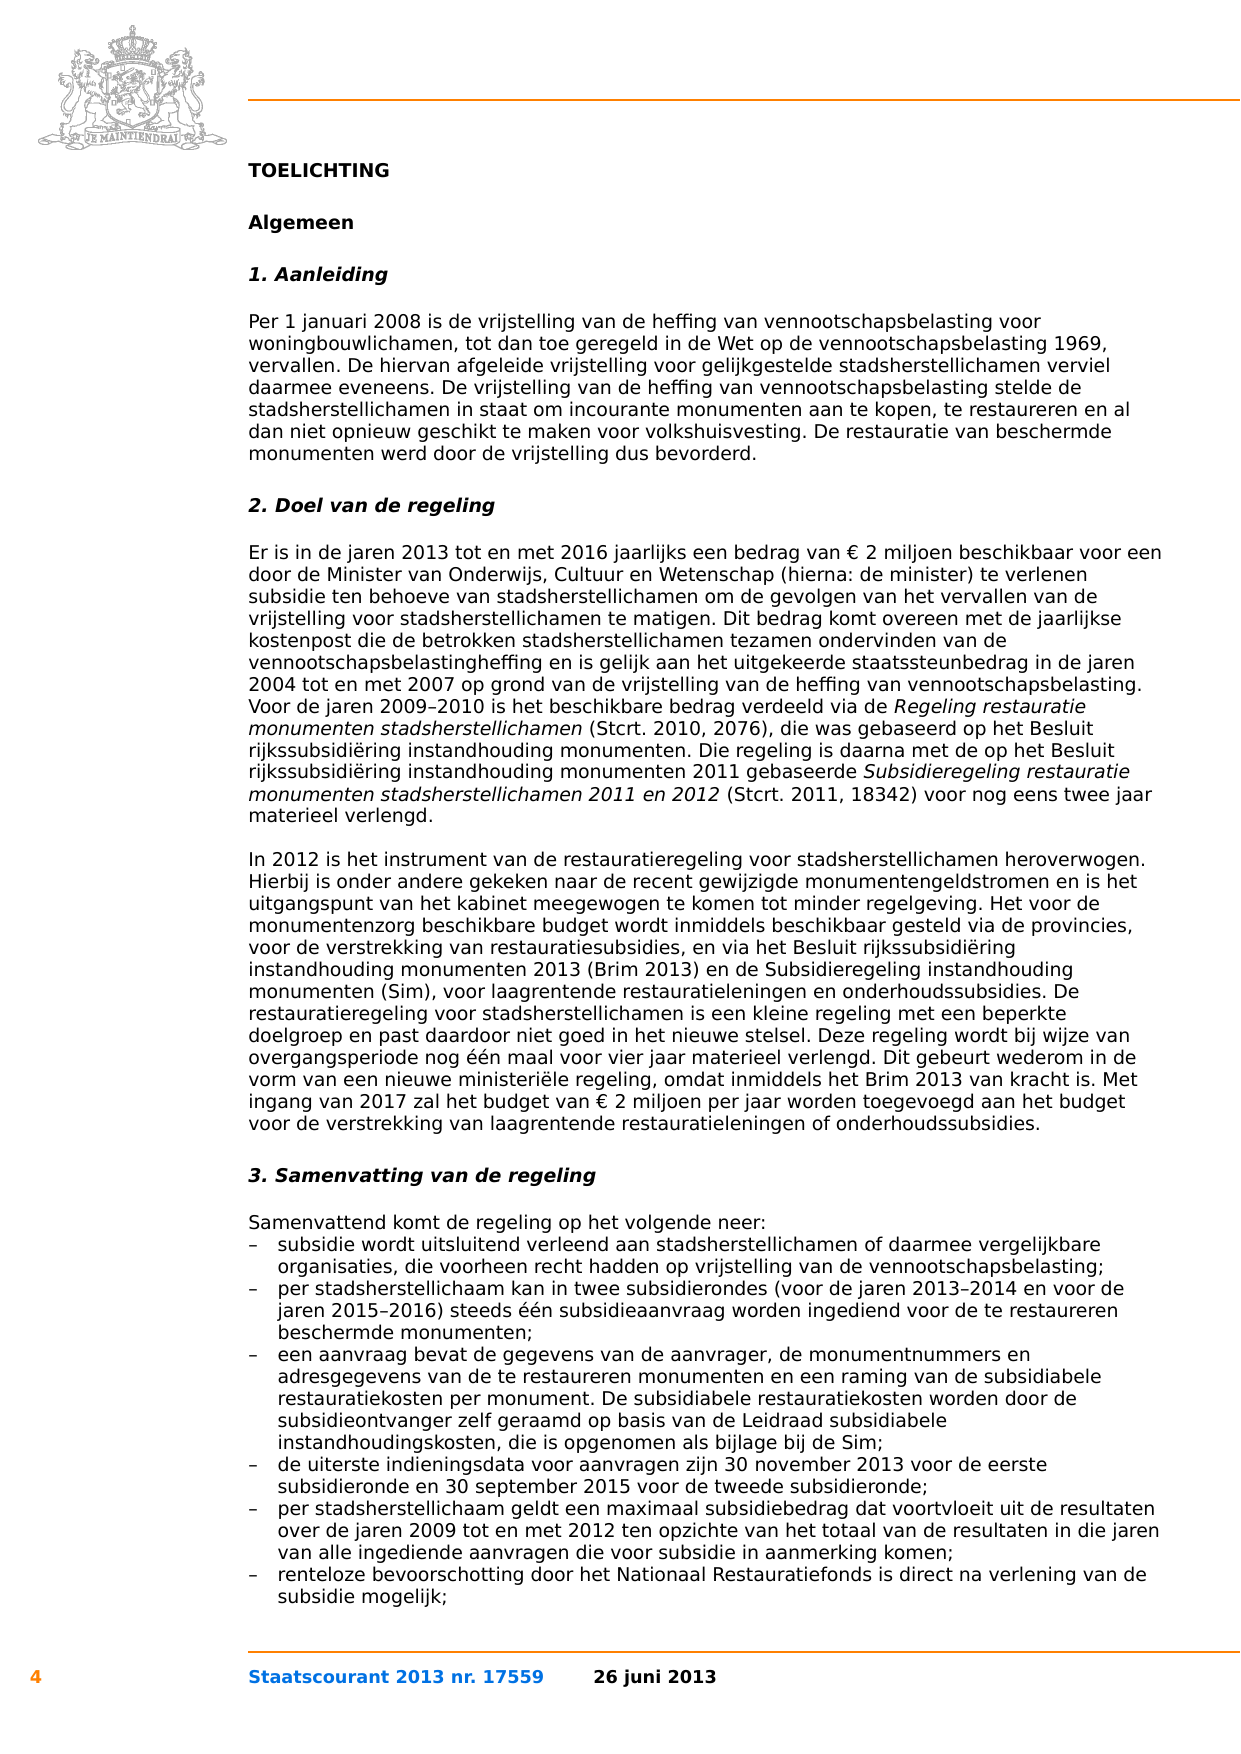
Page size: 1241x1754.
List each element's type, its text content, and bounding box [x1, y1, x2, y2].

text – de uiterste indieningsdata voor aanvragen zijn 30 november 2013 voor de eerste subsidieronde en 30 september 2015 voor de tweede subsidieronde; [248, 1454, 1163, 1498]
text – per stadsherstellichaam geldt een maximaal subsidiebedrag dat voortvloeit uit de resultaten over de jaren 2009 tot en met 2012 ten opzichte van het totaal van de resultaten in die jaren van alle ingediende aanvragen die voor subsidie in aanmerking komen; [248, 1498, 1163, 1564]
text – renteloze bevoorschotting door het Nationaal Restauratiefonds is direct na verlening van de subsidie mogelijk; [248, 1564, 1163, 1608]
subtitle 2. Doel van de regeling [248, 495, 1163, 517]
subtitle Algemeen [248, 212, 1163, 234]
text Er is in de jaren 2013 tot en met 2016 jaarlijks een bedrag van € 2 miljoen beschikbaar voor een door de Minister van Onderwijs, Cultuur en Wetenschap (hierna: de minister) te verlenen subsidie ten behoeve van stadsherstellichamen om de gevolgen van het vervallen van de vrijstelling voor stadsherstellichamen te matigen. Dit bedrag komt overeen met de jaarlijkse kostenpost die de betrokken stadsherstellichamen tezamen ondervinden van de vennootschapsbelastingheffing en is gelijk aan het uitgekeerde staatssteunbedrag in de jaren 2004 tot en met 2007 op grond van de vrijstelling van de heffing van vennootschapsbelasting. [248, 542, 1163, 696]
text Per 1 januari 2008 is de vrijstelling van de heffing van vennootschapsbelasting voor woningbouwlichamen, tot dan toe geregeld in de Wet op de vennootschapsbelasting 1969, vervallen. De hiervan afgeleide vrijstelling voor gelijkgestelde stadsherstellichamen verviel daarmee eveneens. De vrijstelling van de heffing van vennootschapsbelasting stelde de stadsherstellichamen in staat om incourante monumenten aan te kopen, te restaureren en al dan niet opnieuw geschikt te maken voor volkshuisvesting. De restauratie van beschermde monumenten werd door de vrijstelling dus bevorderd. [248, 311, 1163, 465]
text In 2012 is het instrument van de restauratieregeling voor stadsherstellichamen heroverwogen. Hierbij is onder andere gekeken naar de recent gewijzigde monumentengeldstromen en is het uitgangspunt van het kabinet meegewogen te komen tot minder regelgeving. Het voor de monumentenzorg beschikbare budget wordt inmiddels beschikbaar gesteld via de provincies, voor de verstrekking van restauratiesubsidies, en via het Besluit rijkssubsidiëring instandhouding monumenten 2013 (Brim 2013) en de Subsidieregeling instandhouding monumenten (Sim), voor laagrentende restauratieleningen en onderhoudssubsidies. De restauratieregeling voor stadsherstellichamen is een kleine regeling met een beperkte doelgroep en past daardoor niet goed in het nieuwe stelsel. Deze regeling wordt bij wijze van overgangsperiode nog één maal voor vier jaar materieel verlengd. Dit gebeurt wederom in de vorm van een nieuwe ministeriële regeling, omdat inmiddels het Brim 2013 van kracht is. Met ingang van 2017 zal het budget van € 2 miljoen per jaar worden toegevoegd aan het budget voor de verstrekking van laagrentende restauratieleningen of onderhoudssubsidies. [248, 849, 1163, 1135]
subtitle 3. Samenvatting van de regeling [248, 1165, 1163, 1187]
text – een aanvraag bevat de gegevens van de aanvrager, de monumentnummers en adresgegevens van de te restaureren monumenten en een raming van de subsidiabele restauratiekosten per monument. De subsidiabele restauratiekosten worden door de subsidieontvanger zelf geraamd op basis van de Leidraad subsidiabele instandhoudingskosten, die is opgenomen als bijlage bij de Sim; [248, 1344, 1163, 1454]
text Samenvattend komt de regeling op het volgende neer: [248, 1212, 1163, 1234]
subtitle 1. Aanleiding [248, 264, 1163, 286]
text Voor de jaren 2009–2010 is het beschikbare bedrag verdeeld via de Regeling restauratie monumenten stadsherstellichamen (Stcrt. 2010, 2076), die was gebaseerd op het Besluit rijkssubsidiëring instandhouding monumenten. Die regeling is daarna met de op het Besluit rijkssubsidiëring instandhouding monumenten 2011 gebaseerde Subsidieregeling restauratie monumenten stadsherstellichamen 2011 en 2012 (Stcrt. 2011, 18342) voor nog eens twee jaar materieel verlengd. [248, 696, 1163, 827]
subtitle TOELICHTING [248, 160, 1163, 182]
text – subsidie wordt uitsluitend verleend aan stadsherstellichamen of daarmee vergelijkbare organisaties, die voorheen recht hadden op vrijstelling van de vennootschapsbelasting; [248, 1234, 1163, 1278]
picture [38, 25, 227, 150]
text – per stadsherstellichaam kan in twee subsidierondes (voor de jaren 2013–2014 en voor de jaren 2015–2016) steeds één subsidieaanvraag worden ingediend voor de te restaureren beschermde monumenten; [248, 1278, 1163, 1344]
